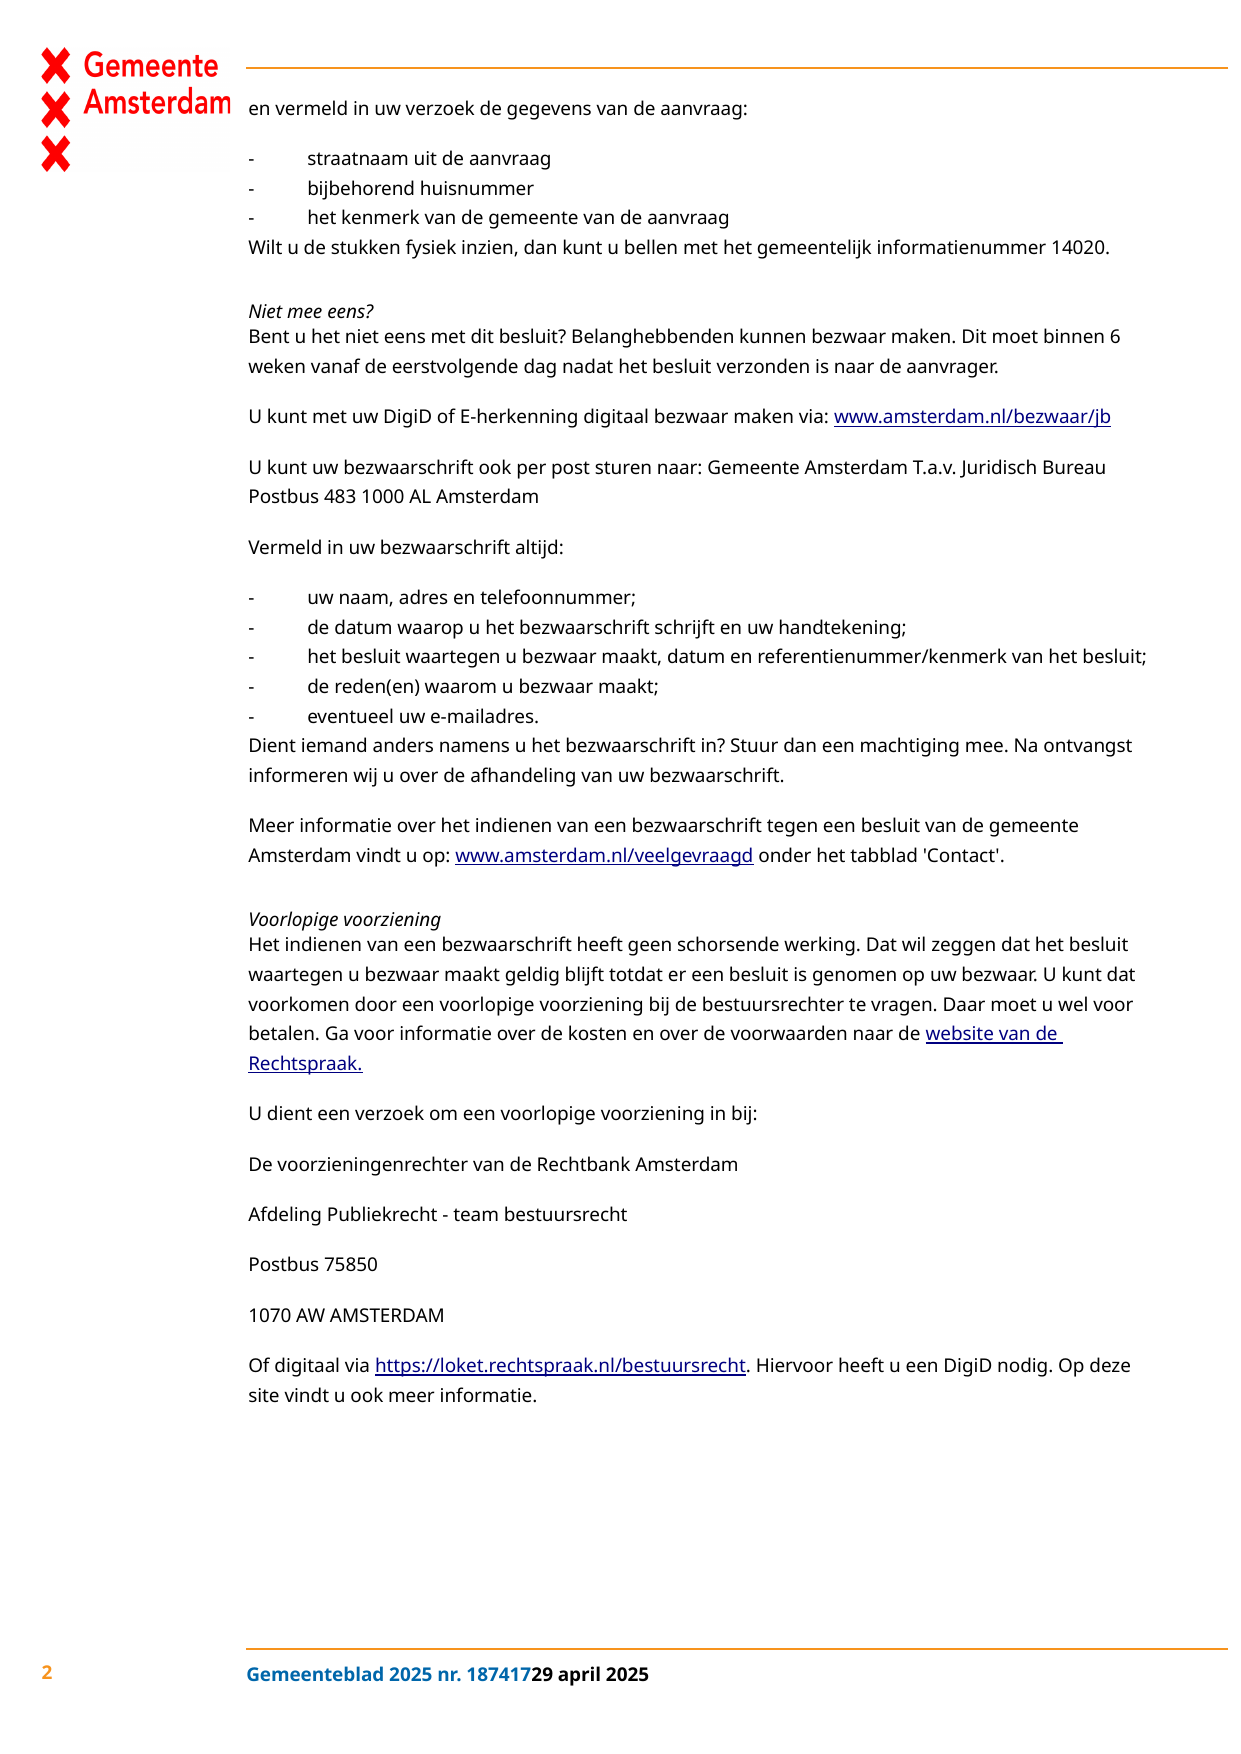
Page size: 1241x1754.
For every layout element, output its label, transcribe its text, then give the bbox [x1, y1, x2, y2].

text De voorzieningenrechter van de Rechtbank Amsterdam [248, 1151, 1152, 1177]
list het kenmerk van de gemeente van de aanvraag [248, 204, 1152, 230]
text en vermeld in uw verzoek de gegevens van de aanvraag: [248, 95, 1152, 121]
text Voorlopige voorziening [248, 906, 1152, 932]
list eventueel uw e-mailadres. [248, 703, 1152, 728]
text Meer informatie over het indienen van een bezwaarschrift tegen een besluit van de gemeente Amsterdam vindt u op: www.amsterdam.nl/veelgevraagd onder het tabblad 'Contact'. [248, 812, 1152, 868]
list straatnaam uit de aanvraag [248, 145, 1152, 171]
list het besluit waartegen u bezwaar maakt, datum en referentienummer/kenmerk van het besluit; [248, 644, 1152, 669]
text Niet mee eens? [248, 298, 1152, 324]
text U kunt uw bezwaarschrift ook per post sturen naar: Gemeente Amsterdam T.a.v. Juridisch Bureau Postbus 483 1000 AL Amsterdam [248, 454, 1152, 509]
text Wilt u de stukken fysiek inzien, dan kunt u bellen met het gemeentelijk informatienummer 14020. [248, 234, 1152, 260]
text Of digitaal via https://loket.rechtspraak.nl/bestuursrecht. Hiervoor heeft u een DigiD nodig. Op deze site vindt u ook meer informatie. [248, 1352, 1152, 1408]
text Vermeld in uw bezwaarschrift altijd: [248, 534, 1152, 560]
list de reden(en) waarom u bezwaar maakt; [248, 673, 1152, 699]
text Bent u het niet eens met dit besluit? Belanghebbenden kunnen bezwaar maken. Dit moet binnen 6 weken vanaf de eerstvolgende dag nadat het besluit verzonden is naar de aanvrager. [248, 324, 1152, 379]
text Postbus 75850 [248, 1252, 1152, 1277]
text 1070 AW AMSTERDAM [248, 1302, 1152, 1328]
list bijbehorend huisnummer [248, 175, 1152, 201]
text U dient een verzoek om een voorlopige voorziening in bij: [248, 1100, 1152, 1126]
list uw naam, adres en telefoonnummer; [248, 584, 1152, 610]
list de datum waarop u het bezwaarschrift schrijft en uw handtekening; [248, 614, 1152, 640]
text Het indienen van een bezwaarschrift heeft geen schorsende werking. Dat wil zeggen dat het besluit waartegen u bezwaar maakt geldig blijft totdat er een besluit is genomen op uw bezwaar. U kunt dat voorkomen door een voorlopige voorziening bij de bestuursrechter te vragen. Daar moet u wel voor betalen. Ga voor informatie over de kosten en over de voorwaarden naar de website van de Rechtspraak. [248, 932, 1152, 1076]
picture [41, 47, 231, 172]
text Dient iemand anders namens u het bezwaarschrift in? Stuur dan een machtiging mee. Na ontvangst informeren wij u over de afhandeling van uw bezwaarschrift. [248, 732, 1152, 788]
text Afdeling Publiekrecht - team bestuursrecht [248, 1201, 1152, 1227]
text U kunt met uw DigiD of E-herkenning digitaal bezwaar maken via: www.amsterdam.nl/bezwaar/jb [248, 404, 1152, 429]
